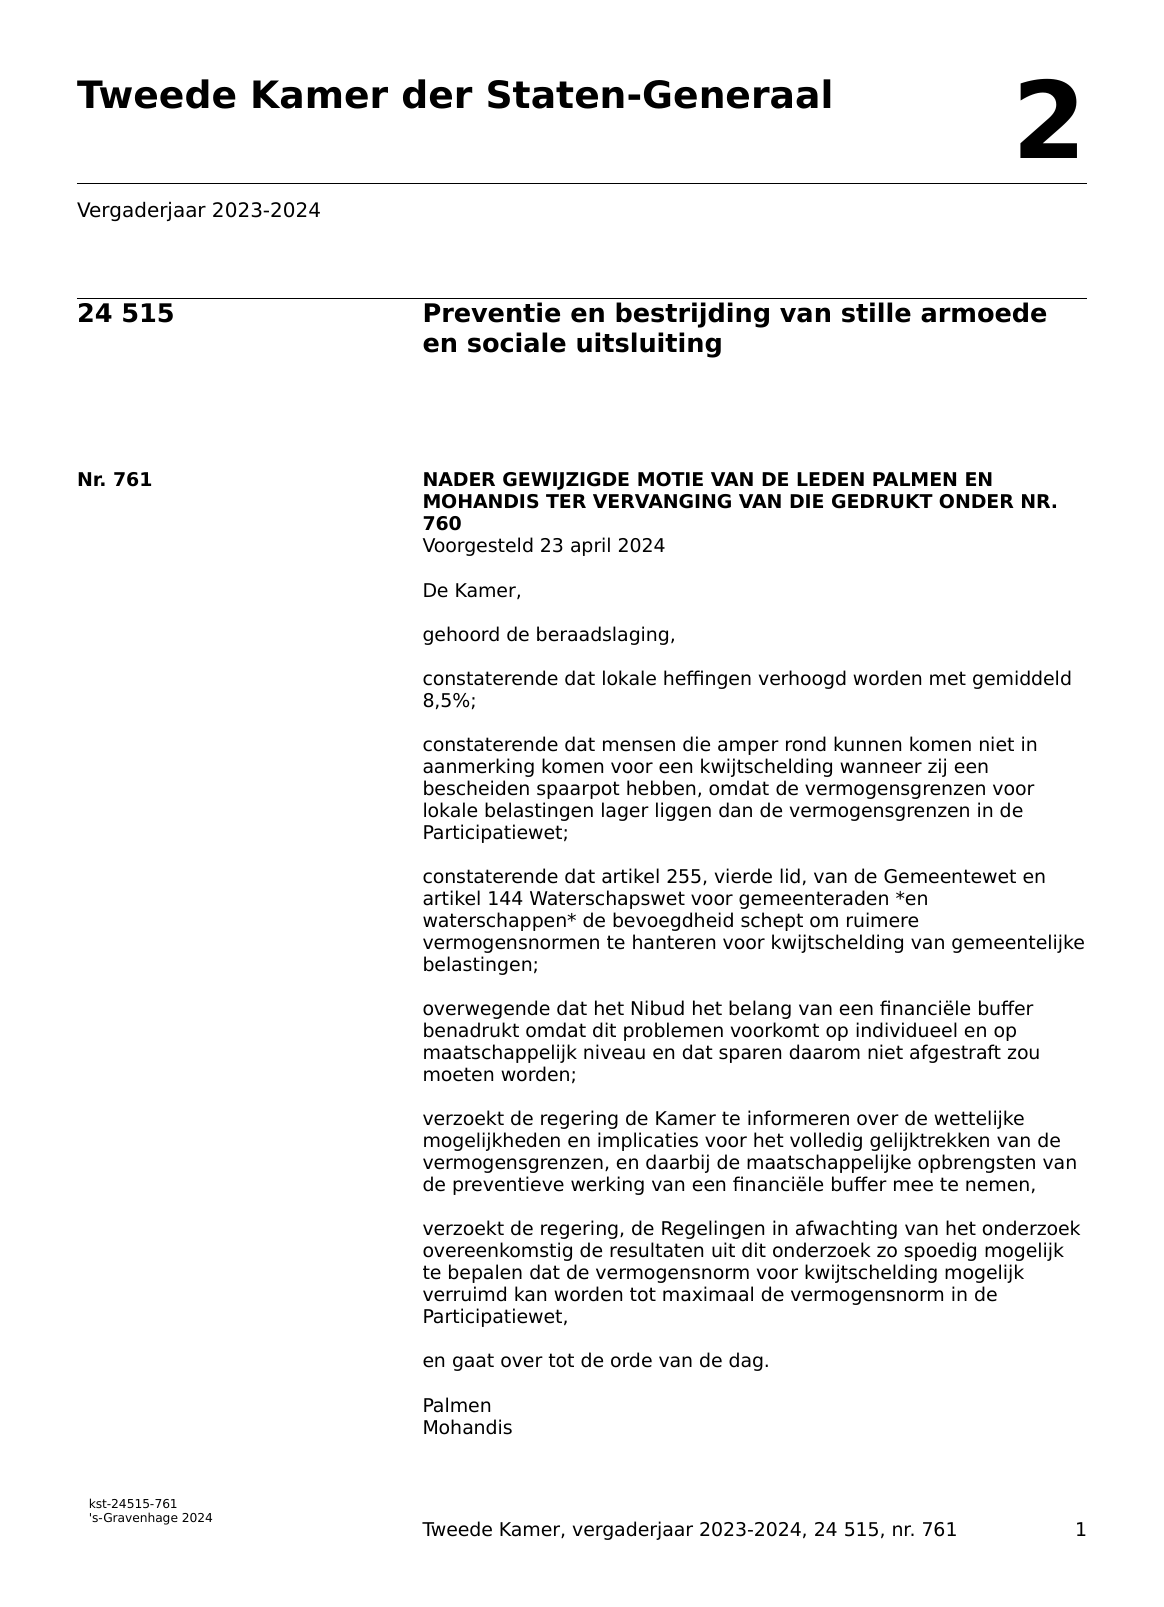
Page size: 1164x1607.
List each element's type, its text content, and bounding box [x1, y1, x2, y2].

text constaterende dat mensen die amper rond kunnen komen niet in aanmerking komen voor een kwijtschelding wanneer zij een bescheiden spaarpot hebben, omdat de vermogensgrenzen voor lokale belastingen lager liggen dan de vermogensgrenzen in de Participatiewet; [422, 734, 1087, 844]
text kst-24515-761 [88, 1497, 323, 1511]
text en gaat over tot de orde van de dag. [422, 1350, 1087, 1372]
text Voorgesteld 23 april 2024 [422, 535, 1087, 557]
subtitle 24 515 Preventie en bestrijding van stille armoede en sociale uitsluiting [77, 299, 1087, 358]
text Mohandis [422, 1417, 1087, 1438]
text verzoekt de regering de Kamer te informeren over de wettelijke mogelijkheden en implicaties voor het volledig gelijktrekken van de vermogensgrenzen, en daarbij de maatschappelijke opbrengsten van de preventieve werking van een financiële buffer mee te nemen, [422, 1108, 1087, 1196]
text overwegende dat het Nibud het belang van een financiële buffer benadrukt omdat dit problemen voorkomt op individueel en op maatschappelijk niveau en dat sparen daarom niet afgestraft zou moeten worden; [422, 998, 1087, 1086]
text De Kamer, [422, 579, 1087, 601]
table_cell Vergaderjaar 2023-2024 [77, 184, 1087, 298]
text constaterende dat lokale heffingen verhoogd worden met gemiddeld 8,5%; [422, 668, 1087, 712]
text Palmen [422, 1394, 1087, 1417]
table_header 2 [886, 59, 1087, 183]
text 's-Gravenhage 2024 [88, 1511, 323, 1525]
text gehoord de beraadslaging, [422, 624, 1087, 646]
text verzoekt de regering, de Regelingen in afwachting van het onderzoek overeenkomstig de resultaten uit dit onderzoek zo spoedig mogelijk te bepalen dat de vermogensnorm voor kwijtschelding mogelijk verruimd kan worden tot maximaal de vermogensnorm in de Participatiewet, [422, 1218, 1087, 1328]
text constaterende dat artikel 255, vierde lid, van de Gemeentewet en artikel 144 Waterschapswet voor gemeenteraden *en waterschappen* de bevoegdheid schept om ruimere vermogensnormen te hanteren voor kwijtschelding van gemeentelijke belastingen; [422, 866, 1087, 976]
table_header Tweede Kamer der Staten-Generaal [77, 59, 886, 183]
subtitle Nr. 761 NADER GEWIJZIGDE MOTIE VAN DE LEDEN PALMEN EN MOHANDIS TER VERVANGING VAN DIE GEDRUKT ONDER NR. 760 [77, 469, 1087, 535]
